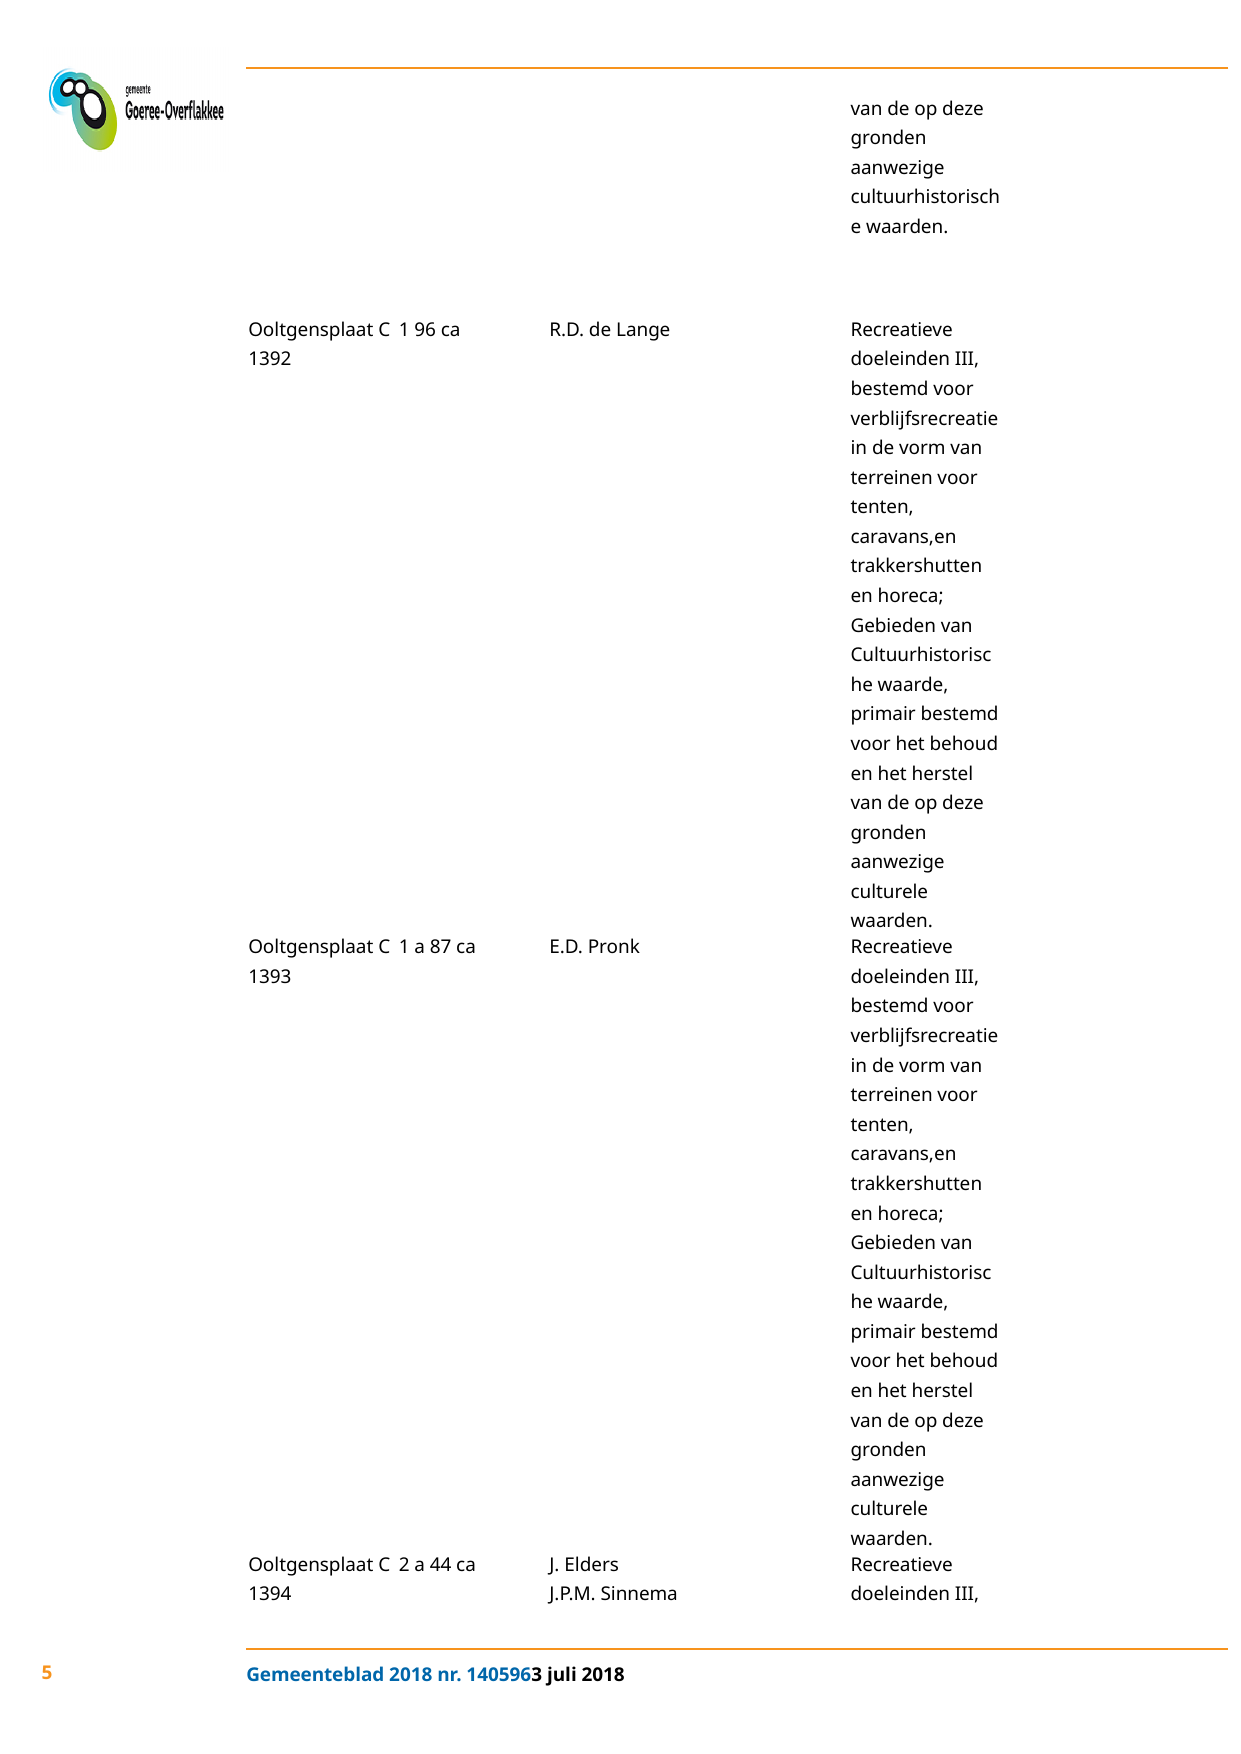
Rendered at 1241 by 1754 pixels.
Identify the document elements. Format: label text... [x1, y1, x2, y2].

table_cell J. Elders J.P.M. Sinnema [549, 1551, 700, 1606]
table_cell R.D. de Lange [549, 316, 700, 933]
table_cell [700, 95, 850, 239]
table_cell [1001, 316, 1152, 933]
table_cell Ooltgensplaat C 1392 [248, 316, 398, 933]
table_cell [248, 239, 398, 264]
table_cell Recreatieve doeleinden III, bestemd voor verblijfsrecreatie in de vorm van terreinen voor tenten, caravans,en trakkershutten en horeca; Gebieden van Cultuurhistorische waarde, primair bestemd voor het behoud en het herstel van de op deze gronden aanwezige culturele waarden. [850, 316, 1001, 933]
table_cell [700, 934, 850, 1551]
table_cell Recreatieve doeleinden III, bestemd voor verblijfsrecreatie in de vorm van terreinen voor tenten, caravans,en trakkershutten en horeca; Gebieden van Cultuurhistorische waarde, primair bestemd voor het behoud en het herstel van de op deze gronden aanwezige culturele waarden. [850, 934, 1001, 1551]
table_cell [700, 1551, 850, 1606]
table_cell Ooltgensplaat C 1394 [248, 1551, 398, 1606]
table_cell [1001, 934, 1152, 1551]
table_cell [1001, 1551, 1152, 1606]
table_cell 1 a 87 ca [399, 934, 549, 1551]
table_cell [248, 95, 398, 239]
table_cell van de op deze gronden aanwezige cultuurhistorische waarden. [850, 95, 1001, 239]
table_cell [399, 95, 549, 239]
picture [41, 47, 231, 172]
table_cell E.D. Pronk [549, 934, 700, 1551]
table_cell 1 96 ca [399, 316, 549, 933]
table_cell [1001, 95, 1152, 239]
table_cell [700, 316, 850, 933]
table_cell Recreatieve doeleinden III, [850, 1551, 1001, 1606]
table_cell [248, 290, 398, 316]
table_cell [248, 265, 398, 290]
table_cell 2 a 44 ca [399, 1551, 549, 1606]
table_cell Ooltgensplaat C 1393 [248, 934, 398, 1551]
table_cell [549, 95, 700, 239]
